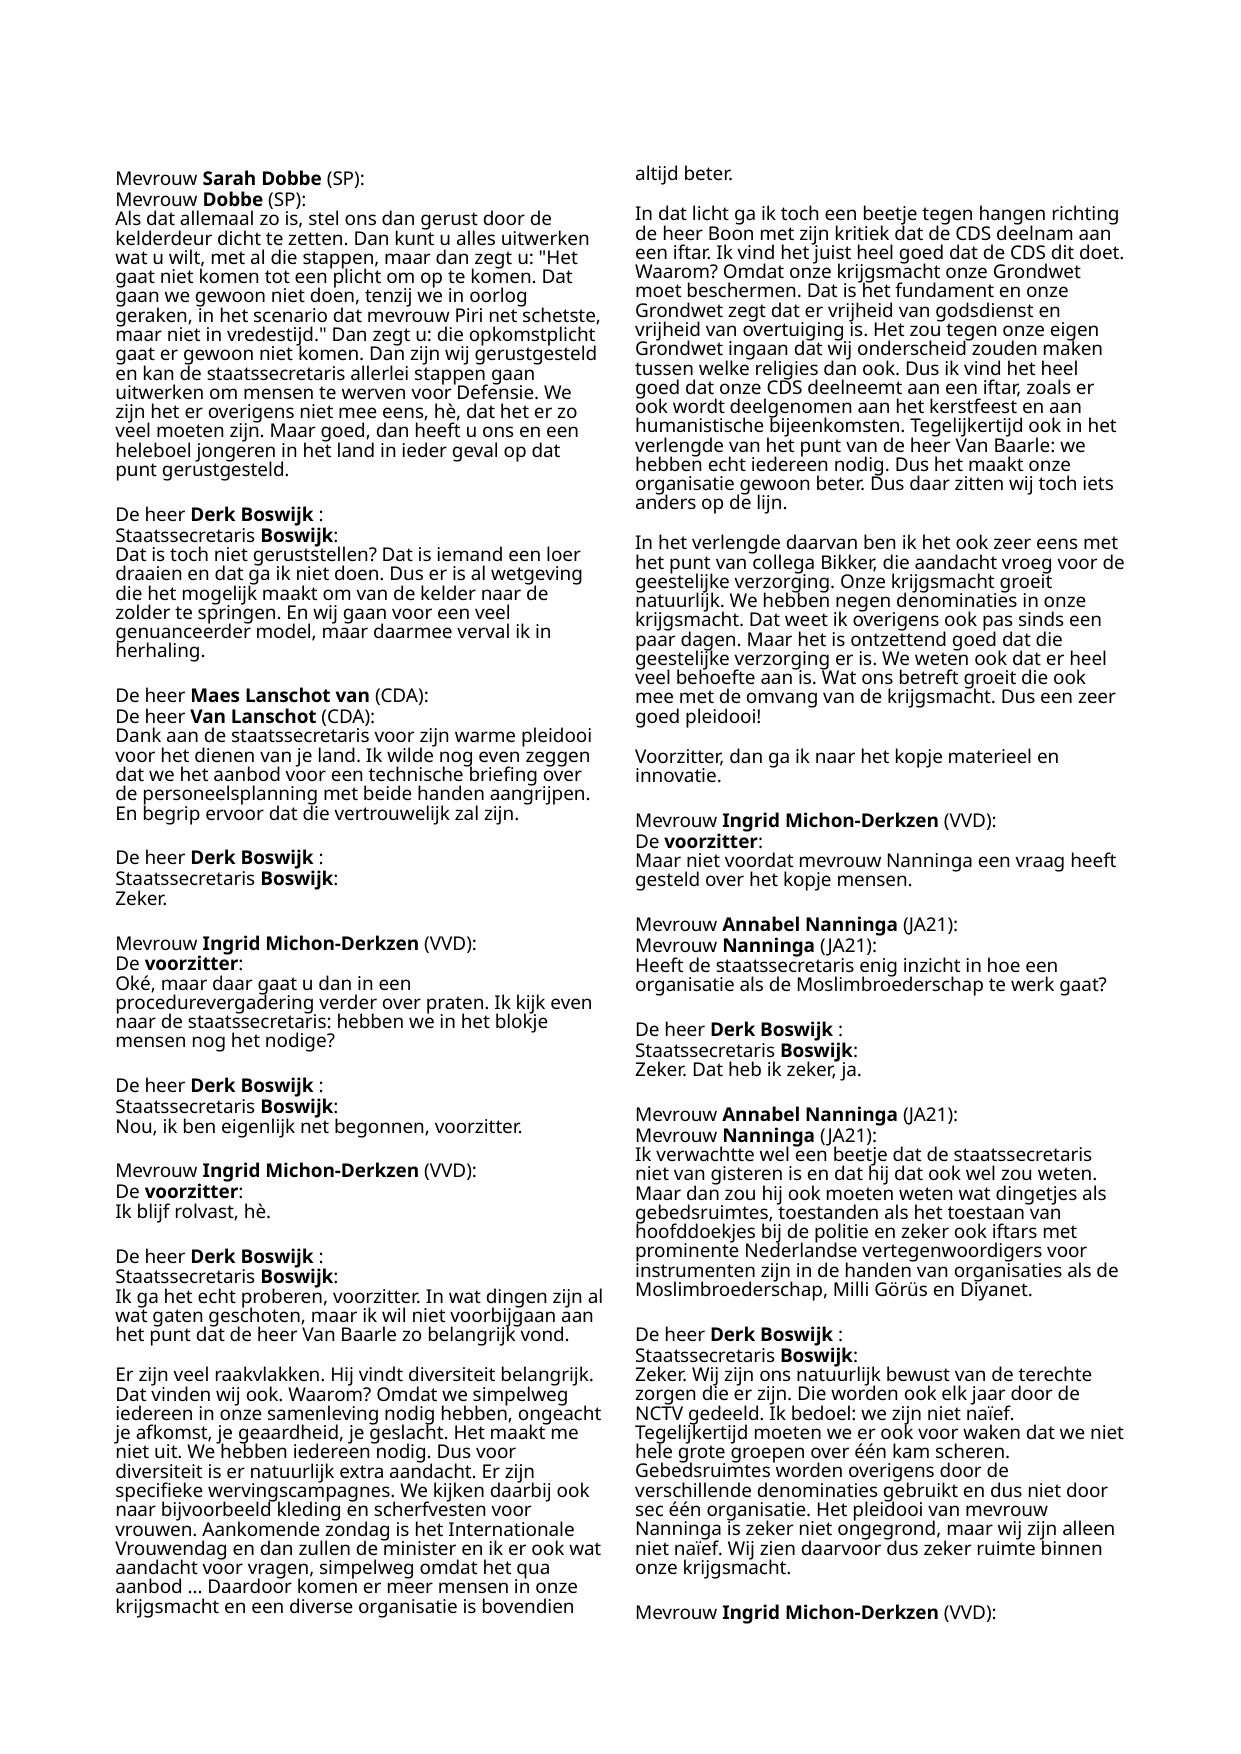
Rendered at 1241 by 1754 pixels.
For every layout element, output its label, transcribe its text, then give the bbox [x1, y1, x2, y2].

text Staatssecretaris Boswijk: [635, 1347, 1125, 1366]
text Staatssecretaris Boswijk: [115, 527, 605, 546]
text Ik blijf rolvast, hè. [115, 1203, 605, 1222]
text Oké, maar daar gaat u dan in een procedurevergadering verder over praten. Ik kijk even naar de staatssecretaris: hebben we in het blokje mensen nog het nodige? [115, 975, 605, 1052]
text Mevrouw Annabel Nanninga (JA21): [635, 912, 1125, 937]
text altijd beter. [635, 165, 1125, 184]
text De voorzitter: [115, 1183, 605, 1203]
text Dank aan de staatssecretaris voor zijn warme pleidooi voor het dienen van je land. Ik wilde nog even zeggen dat we het aanbod voor een technische briefing over de personeelsplanning met beide handen aangrijpen. En begrip ervoor dat die vertrouwelijk zal zijn. [115, 727, 605, 824]
text De voorzitter: [115, 955, 605, 975]
text Mevrouw Sarah Dobbe (SP): [115, 165, 605, 191]
text Dat is toch niet geruststellen? Dat is iemand een loer draaien en dat ga ik niet doen. Dus er is al wetgeving die het mogelijk maakt om van de kelder naar de zolder te springen. En wij gaan voor een veel genuanceerder model, maar daarmee verval ik in herhaling. [115, 546, 605, 662]
text Mevrouw Dobbe (SP): [115, 191, 605, 210]
text Maar niet voordat mevrouw Nanninga een vraag heeft gesteld over het kopje mensen. [635, 852, 1125, 891]
text Mevrouw Nanninga (JA21): [635, 937, 1125, 957]
text De heer Derk Boswijk : [115, 501, 605, 527]
text Mevrouw Ingrid Michon-Derkzen (VVD): [635, 807, 1125, 833]
text Staatssecretaris Boswijk: [115, 1268, 605, 1288]
text In dat licht ga ik toch een beetje tegen hangen richting de heer Boon met zijn kritiek dat de CDS deelnam aan een iftar. Ik vind het juist heel goed dat de CDS dit doet. Waarom? Omdat onze krijgsmacht onze Grondwet moet beschermen. Dat is het fundament en onze Grondwet zegt dat er vrijheid van godsdienst en vrijheid van overtuiging is. Het zou tegen onze eigen Grondwet ingaan dat wij onderscheid zouden maken tussen welke religies dan ook. Dus ik vind het heel goed dat onze CDS deelneemt aan een iftar, zoals er ook wordt deelgenomen aan het kerstfeest en aan humanistische bijeenkomsten. Tegelijkertijd ook in het verlengde van het punt van de heer Van Baarle: we hebben echt iedereen nodig. Dus het maakt onze organisatie gewoon beter. Dus daar zitten wij toch iets anders op de lijn. [635, 205, 1125, 514]
text Mevrouw Ingrid Michon-Derkzen (VVD): [115, 1158, 605, 1183]
text Zeker. [115, 889, 605, 909]
text De heer Derk Boswijk : [115, 844, 605, 870]
text Mevrouw Ingrid Michon-Derkzen (VVD): [115, 930, 605, 955]
text Mevrouw Annabel Nanninga (JA21): [635, 1101, 1125, 1127]
text Voorzitter, dan ga ik naar het kopje materieel en innovatie. [635, 748, 1125, 786]
text Als dat allemaal zo is, stel ons dan gerust door de kelderdeur dicht te zetten. Dan kunt u alles uitwerken wat u wilt, met al die stappen, maar dan zegt u: "Het gaat niet komen tot een plicht om op te komen. Dat gaan we gewoon niet doen, tenzij we in oorlog geraken, in het scenario dat mevrouw Piri net schetste, maar niet in vredestijd." Dan zegt u: die opkomstplicht gaat er gewoon niet komen. Dan zijn wij gerustgesteld en kan de staatssecretaris allerlei stappen gaan uitwerken om mensen te werven voor Defensie. We zijn het er overigens niet mee eens, hè, dat het er zo veel moeten zijn. Maar goed, dan heeft u ons en een heleboel jongeren in het land in ieder geval op dat punt gerustgesteld. [115, 210, 605, 480]
text Mevrouw Ingrid Michon-Derkzen (VVD): [635, 1599, 1125, 1624]
text Ik verwachtte wel een beetje dat de staatssecretaris niet van gisteren is en dat hij dat ook wel zou weten. Maar dan zou hij ook moeten weten wat dingetjes als gebedsruimtes, toestanden als het toestaan van hoofddoekjes bij de politie en zeker ook iftars met prominente Nederlandse vertegenwoordigers voor instrumenten zijn in de handen van organisaties als de Moslimbroederschap, Milli Görüs en Diyanet. [635, 1146, 1125, 1300]
text De voorzitter: [635, 833, 1125, 852]
text De heer Derk Boswijk : [635, 1321, 1125, 1347]
text Staatssecretaris Boswijk: [635, 1042, 1125, 1061]
text Mevrouw Nanninga (JA21): [635, 1127, 1125, 1146]
text Zeker. Dat heb ik zeker, ja. [635, 1061, 1125, 1080]
text Staatssecretaris Boswijk: [115, 1098, 605, 1118]
text Er zijn veel raakvlakken. Hij vindt diversiteit belangrijk. Dat vinden wij ook. Waarom? Omdat we simpelweg iedereen in onze samenleving nodig hebben, ongeacht je afkomst, je geaardheid, je geslacht. Het maakt me niet uit. We hebben iedereen nodig. Dus voor diversiteit is er natuurlijk extra aandacht. Er zijn specifieke wervingscampagnes. We kijken daarbij ook naar bijvoorbeeld kleding en scherfvesten voor vrouwen. Aankomende zondag is het Internationale Vrouwendag en dan zullen de minister en ik er ook wat aandacht voor vragen, simpelweg omdat het qua aanbod … Daardoor komen er meer mensen in onze krijgsmacht en een diverse organisatie is bovendien [115, 1366, 605, 1617]
text De heer Van Lanschot (CDA): [115, 708, 605, 727]
text De heer Derk Boswijk : [635, 1016, 1125, 1042]
text Ik ga het echt proberen, voorzitter. In wat dingen zijn al wat gaten geschoten, maar ik wil niet voorbijgaan aan het punt dat de heer Van Baarle zo belangrijk vond. [115, 1288, 605, 1346]
text Staatssecretaris Boswijk: [115, 870, 605, 889]
text De heer Derk Boswijk : [115, 1073, 605, 1098]
text Heeft de staatssecretaris enig inzicht in hoe een organisatie als de Moslimbroederschap te werk gaat? [635, 957, 1125, 995]
text De heer Maes Lanschot van (CDA): [115, 682, 605, 708]
text In het verlengde daarvan ben ik het ook zeer eens met het punt van collega Bikker, die aandacht vroeg voor de geestelijke verzorging. Onze krijgsmacht groeit natuurlijk. We hebben negen denominaties in onze krijgsmacht. Dat weet ik overigens ook pas sinds een paar dagen. Maar het is ontzettend goed dat die geestelijke verzorging er is. We weten ook dat er heel veel behoefte aan is. Wat ons betreft groeit die ook mee met de omvang van de krijgsmacht. Dus een zeer goed pleidooi! [635, 534, 1125, 727]
text Nou, ik ben eigenlijk net begonnen, voorzitter. [115, 1118, 605, 1137]
text De heer Derk Boswijk : [115, 1243, 605, 1268]
text Zeker. Wij zijn ons natuurlijk bewust van de terechte zorgen die er zijn. Die worden ook elk jaar door de NCTV gedeeld. Ik bedoel: we zijn niet naïef. Tegelijkertijd moeten we er ook voor waken dat we niet hele grote groepen over één kam scheren. Gebedsruimtes worden overigens door de verschillende denominaties gebruikt en dus niet door sec één organisatie. Het pleidooi van mevrouw Nanninga is zeker niet ongegrond, maar wij zijn alleen niet naïef. Wij zien daarvoor dus zeker ruimte binnen onze krijgsmacht. [635, 1366, 1125, 1578]
